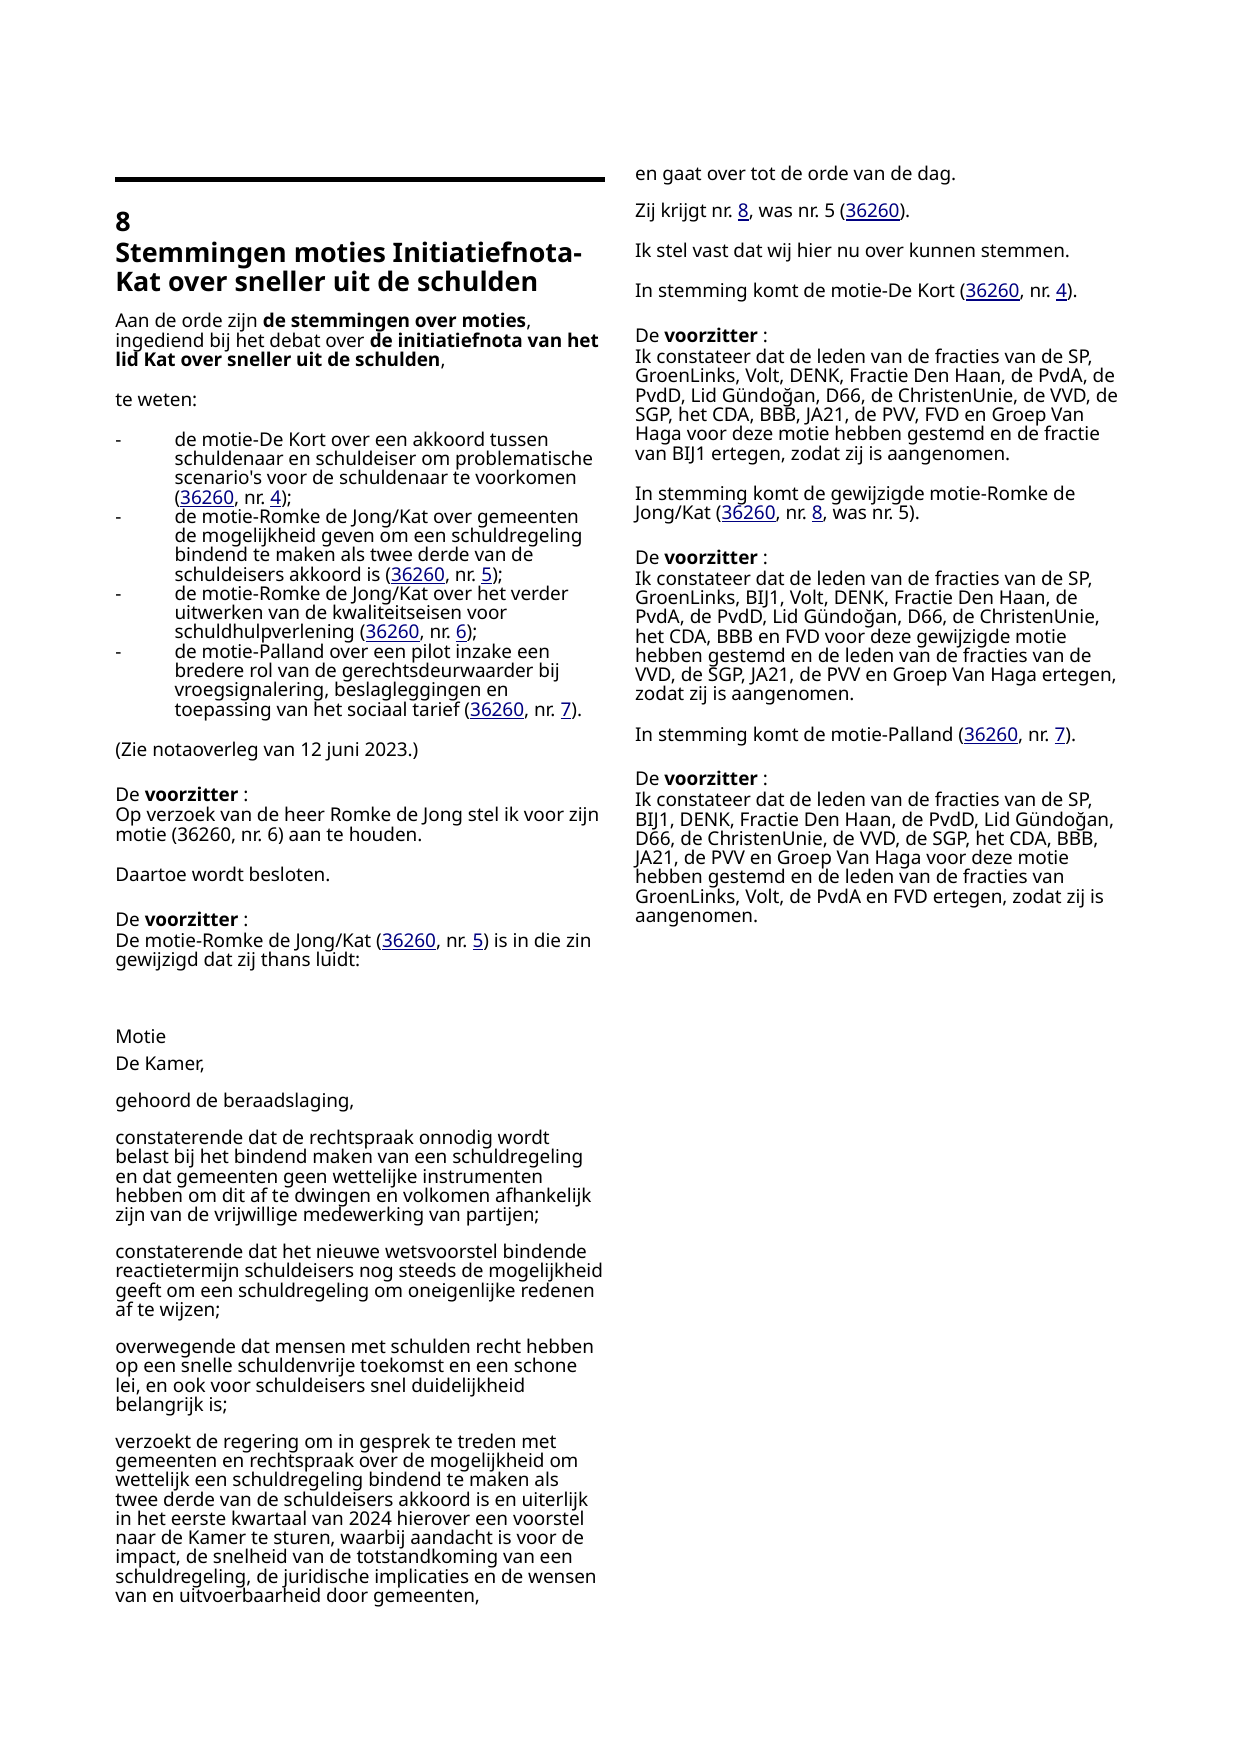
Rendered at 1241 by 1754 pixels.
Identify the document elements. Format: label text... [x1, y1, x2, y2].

text De voorzitter : [635, 544, 1125, 570]
text Ik stel vast dat wij hier nu over kunnen stemmen. [635, 242, 1125, 262]
text constaterende dat het nieuwe wetsvoorstel bindende reactietermijn schuldeisers nog steeds de mogelijkheid geeft om een schuldregeling om oneigenlijke redenen af te wijzen; [115, 1243, 605, 1320]
text Zij krijgt nr. 8, was nr. 5 (36260). [635, 202, 1125, 222]
text In stemming komt de gewijzigde motie-Romke de Jong/Kat (36260, nr. 8, was nr. 5). [635, 485, 1125, 523]
list de motie-Romke de Jong/Kat over gemeenten de mogelijkheid geven om een schuldregeling bindend te maken als twee derde van de schuldeisers akkoord is (36260, nr. 5); [115, 508, 605, 585]
text De motie-Romke de Jong/Kat (36260, nr. 5) is in die zin gewijzigd dat zij thans luidt: [115, 932, 605, 970]
text Aan de orde zijn de stemmingen over moties, ingediend bij het debat over de initiatiefnota van het lid Kat over sneller uit de schulden, [115, 312, 605, 370]
text Motie [115, 1023, 605, 1049]
text De voorzitter : [635, 322, 1125, 348]
text Stemmingen moties Initiatiefnota-Kat over sneller uit de schulden [115, 239, 605, 312]
text Ik constateer dat de leden van de fracties van de SP, BIJ1, DENK, Fractie Den Haan, de PvdD, Lid Gündoğan, D66, de ChristenUnie, de VVD, de SGP, het CDA, BBB, JA21, de PVV en Groep Van Haga voor deze motie hebben gestemd en de leden van de fracties van GroenLinks, Volt, de PvdA en FVD ertegen, zodat zij is aangenomen. [635, 791, 1125, 926]
text (Zie notaoverleg van 12 juni 2023.) [115, 741, 605, 760]
text Op verzoek van de heer Romke de Jong stel ik voor zijn motie (36260, nr. 6) aan te houden. [115, 806, 605, 845]
text te weten: [115, 391, 605, 410]
text Daartoe wordt besloten. [115, 866, 605, 885]
text verzoekt de regering om in gesprek te treden met gemeenten en rechtspraak over de mogelijkheid om wettelijk een schuldregeling bindend te maken als twee derde van de schuldeisers akkoord is en uiterlijk in het eerste kwartaal van 2024 hierover een voorstel naar de Kamer te sturen, waarbij aandacht is voor de impact, de snelheid van de totstandkoming van een schuldregeling, de juridische implicaties en de wensen van en uitvoerbaarheid door gemeenten, [115, 1433, 605, 1606]
text In stemming komt de motie-De Kort (36260, nr. 4). [635, 282, 1125, 302]
text overwegende dat mensen met schulden recht hebben op een snelle schuldenvrije toekomst en een schone lei, en ook voor schuldeisers snel duidelijkheid belangrijk is; [115, 1338, 605, 1415]
text De voorzitter : [635, 766, 1125, 791]
text In stemming komt de motie-Palland (36260, nr. 7). [635, 726, 1125, 745]
text De voorzitter : [115, 781, 605, 806]
text gehoord de beraadslaging, [115, 1092, 605, 1111]
text De Kamer, [115, 1055, 605, 1074]
text De voorzitter : [115, 906, 605, 932]
text Ik constateer dat de leden van de fracties van de SP, GroenLinks, BIJ1, Volt, DENK, Fractie Den Haan, de PvdA, de PvdD, Lid Gündoğan, D66, de ChristenUnie, het CDA, BBB en FVD voor deze gewijzigde motie hebben gestemd en de leden van de fracties van de VVD, de SGP, JA21, de PVV en Groep Van Haga ertegen, zodat zij is aangenomen. [635, 570, 1125, 705]
list de motie-De Kort over een akkoord tussen schuldenaar en schuldeiser om problematische scenario's voor de schuldenaar te voorkomen (36260, nr. 4); [115, 431, 605, 508]
text constaterende dat de rechtspraak onnodig wordt belast bij het bindend maken van een schuldregeling en dat gemeenten geen wettelijke instrumenten hebben om dit af te dwingen en volkomen afhankelijk zijn van de vrijwillige medewerking van partijen; [115, 1129, 605, 1226]
text en gaat over tot de orde van de dag. [635, 165, 1125, 184]
list de motie-Palland over een pilot inzake een bredere rol van de gerechtsdeurwaarder bij vroegsignalering, beslagleggingen en toepassing van het sociaal tarief (36260, nr. 7). [115, 643, 605, 720]
text 8 [115, 203, 605, 239]
list de motie-Romke de Jong/Kat over het verder uitwerken van de kwaliteitseisen voor schuldhulpverlening (36260, nr. 6); [115, 585, 605, 643]
text Ik constateer dat de leden van de fracties van de SP, GroenLinks, Volt, DENK, Fractie Den Haan, de PvdA, de PvdD, Lid Gündoğan, D66, de ChristenUnie, de VVD, de SGP, het CDA, BBB, JA21, de PVV, FVD en Groep Van Haga voor deze motie hebben gestemd en de fractie van BIJ1 ertegen, zodat zij is aangenomen. [635, 348, 1125, 464]
